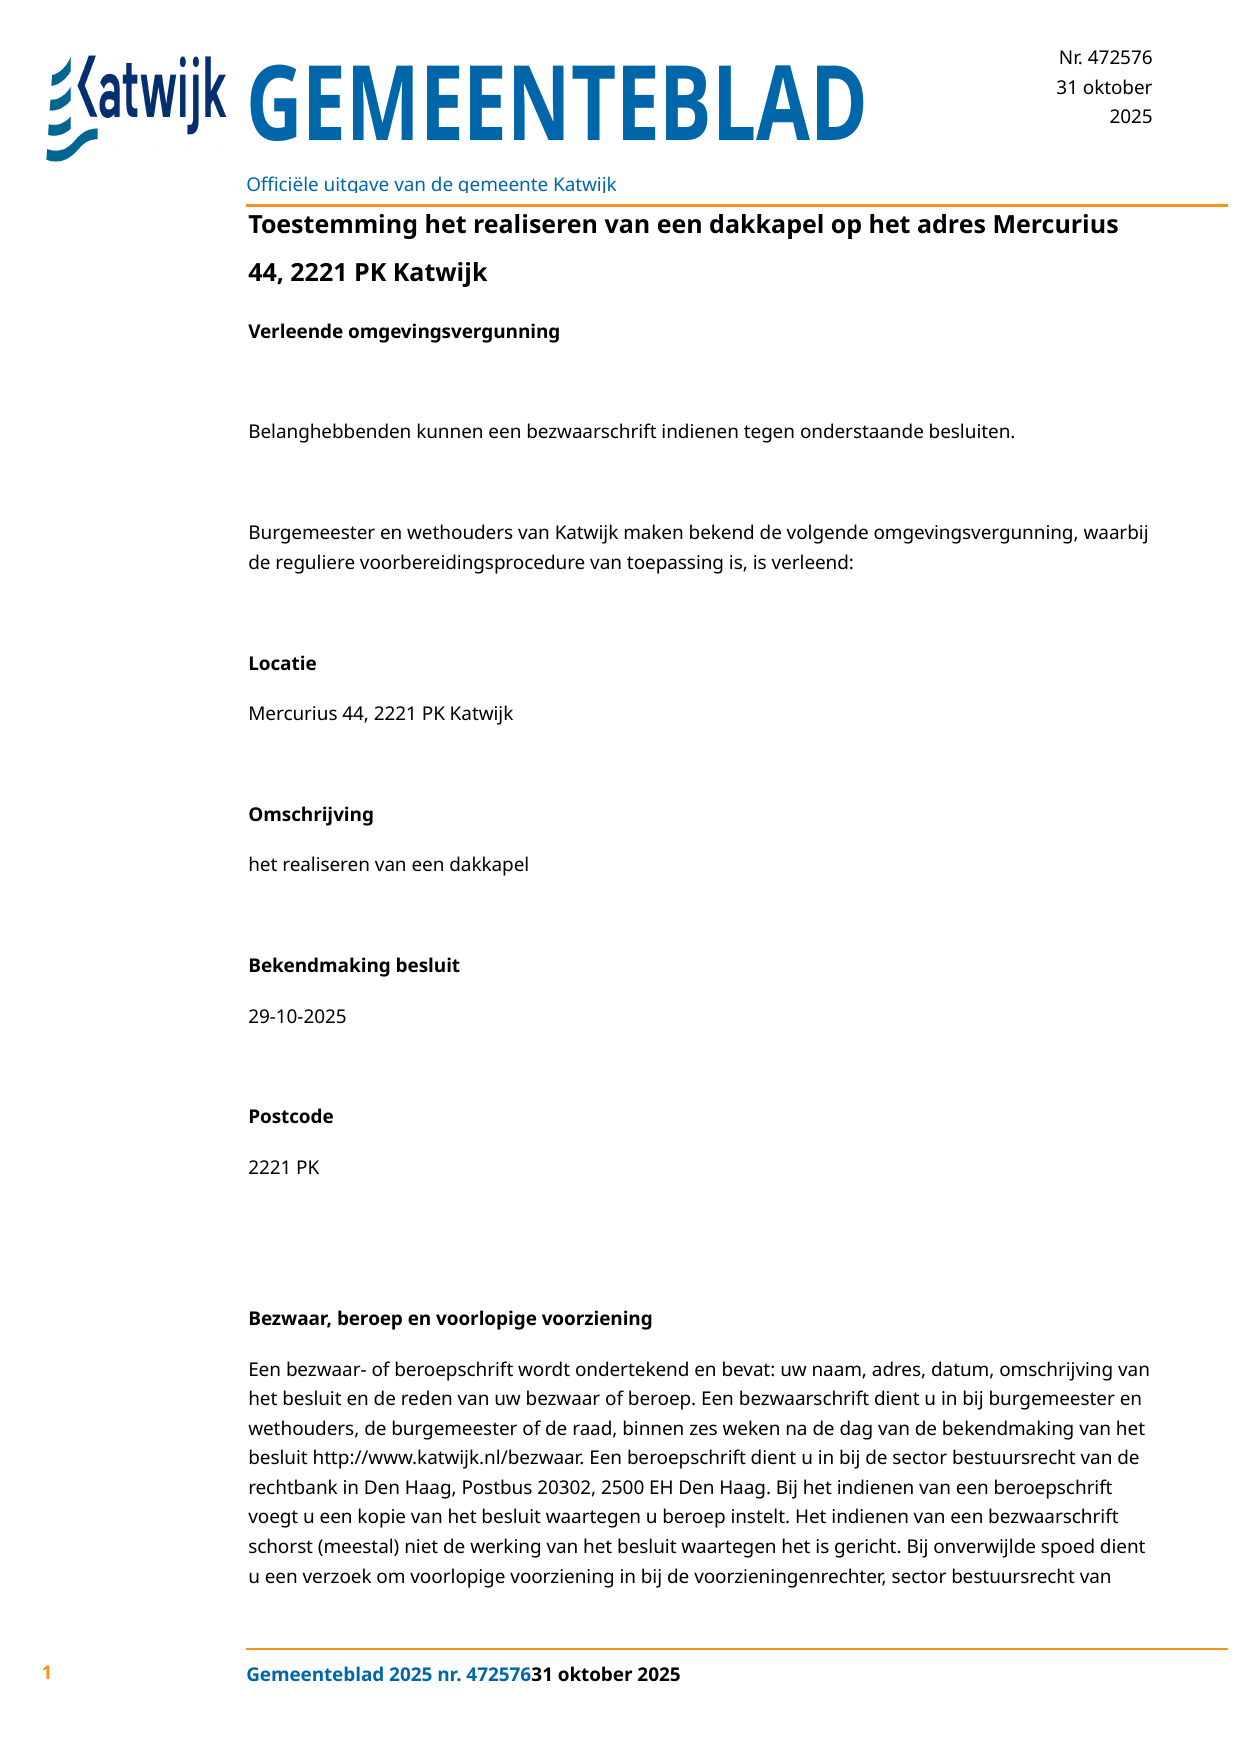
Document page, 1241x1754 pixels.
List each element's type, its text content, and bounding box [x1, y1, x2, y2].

text Verleende omgevingsvergunning [248, 318, 1152, 344]
text Toestemming het realiseren van een dakkapel op het adres Mercurius 44, 2221 PK Katwijk [248, 207, 1152, 288]
text Bekendmaking besluit [248, 952, 1152, 978]
text Omschrijving [248, 801, 1152, 827]
text het realiseren van een dakkapel [248, 852, 1152, 877]
text Burgemeester en wethouders van Katwijk maken bekend de volgende omgevingsvergunning, waarbij de reguliere voorbereidingsprocedure van toepassing is, is verleend: [248, 519, 1152, 575]
text Locatie [248, 650, 1152, 676]
text 29-10-2025 [248, 1003, 1152, 1029]
picture [41, 47, 231, 172]
text Bezwaar, beroep en voorlopige voorziening [248, 1305, 1152, 1331]
text Belanghebbenden kunnen een bezwaarschrift indienen tegen onderstaande besluiten. [248, 419, 1152, 444]
text Een bezwaar- of beroepschrift wordt ondertekend en bevat: uw naam, adres, datum, omschrijving van het besluit en de reden van uw bezwaar of beroep. Een bezwaarschrift dient u in bij burgemeester en wethouders, de burgemeester of de raad, binnen zes weken na de dag van de bekendmaking van het besluit http://www.katwijk.nl/bezwaar. Een beroepschrift dient u in bij de sector bestuursrecht van de rechtbank in Den Haag, Postbus 20302, 2500 EH Den Haag. Bij het indienen van een beroepschrift voegt u een kopie van het besluit waartegen u beroep instelt. Het indienen van een bezwaarschrift schorst (meestal) niet de werking van het besluit waartegen het is gericht. Bij onverwijlde spoed dient u een verzoek om voorlopige voorziening in bij de voorzieningenrechter, sector bestuursrecht van [248, 1356, 1152, 1589]
text 2221 PK [248, 1154, 1152, 1180]
text Mercurius 44, 2221 PK Katwijk [248, 700, 1152, 726]
text Postcode [248, 1104, 1152, 1129]
